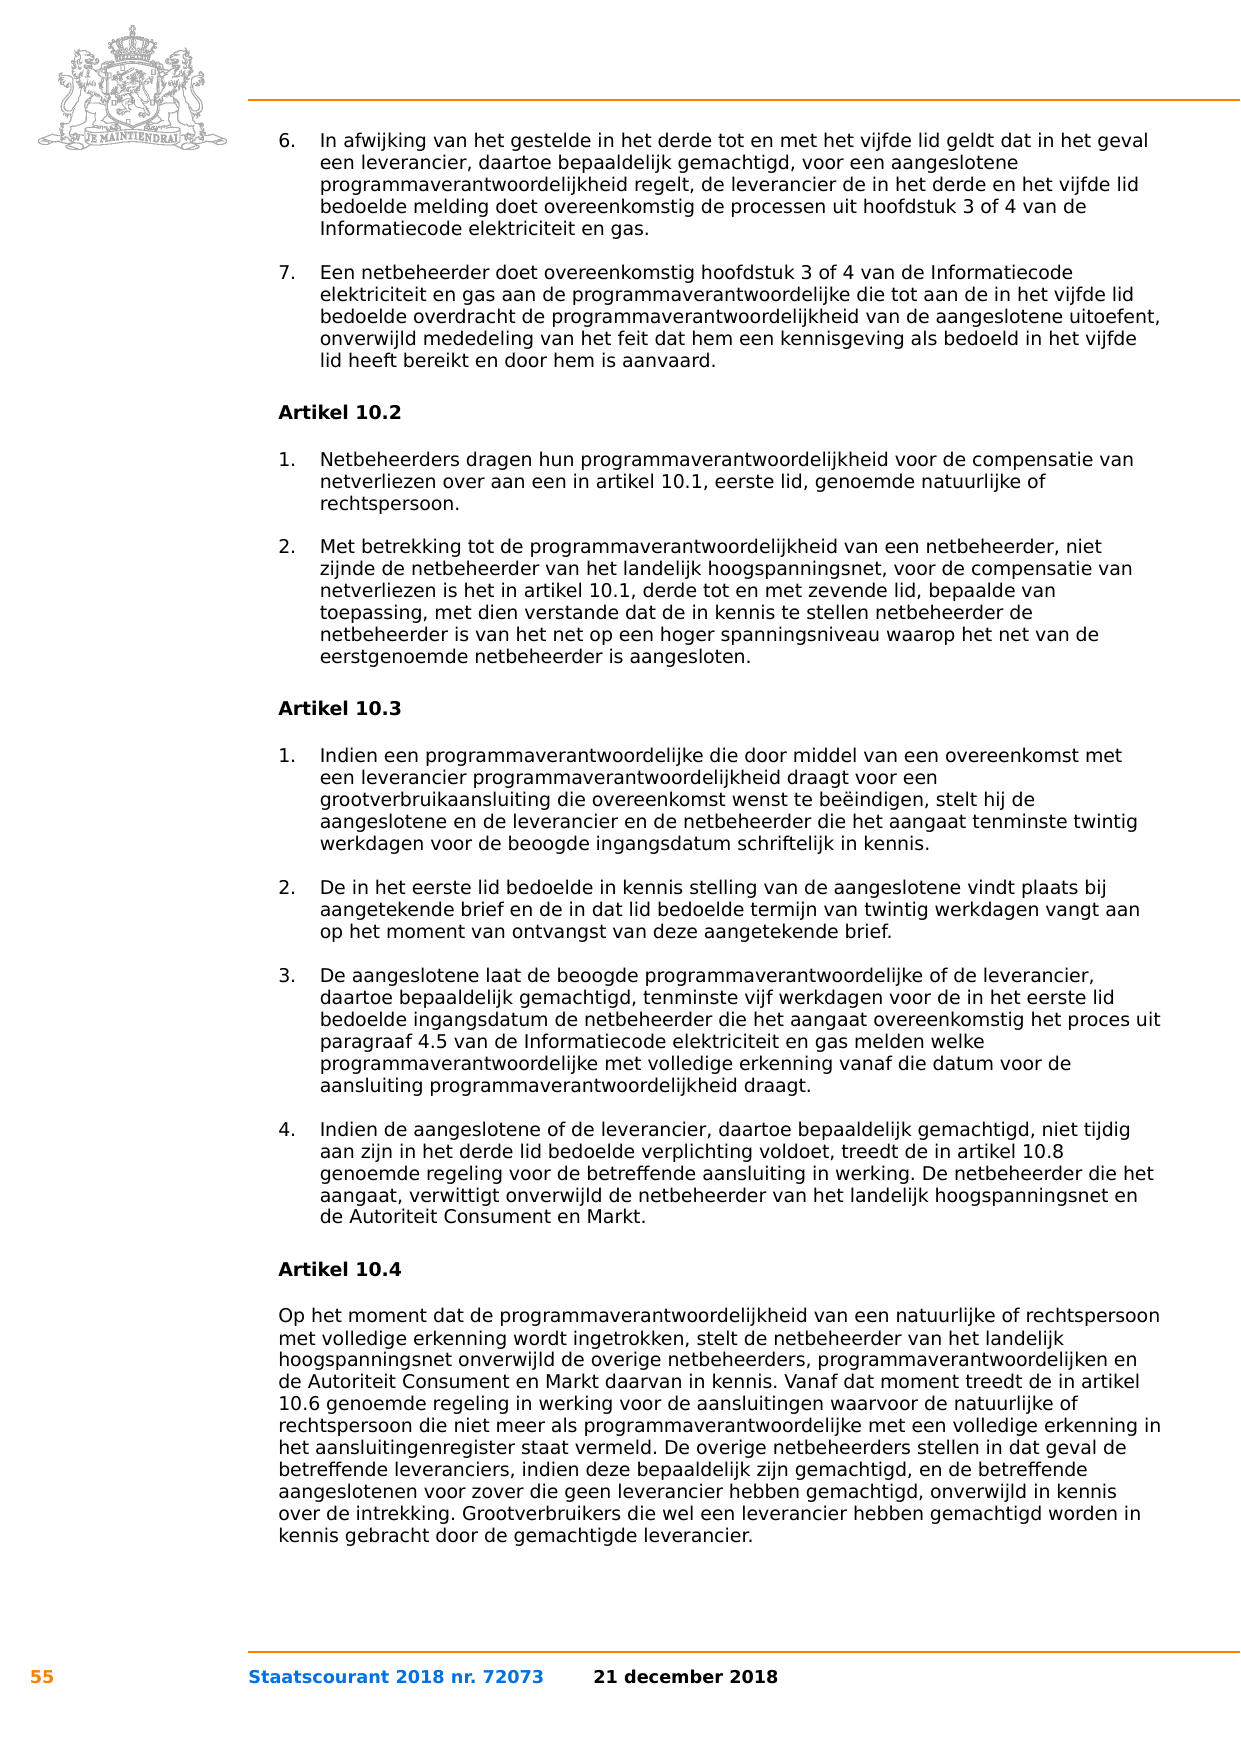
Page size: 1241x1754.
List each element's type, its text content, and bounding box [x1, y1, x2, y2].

text 1. Indien een programmaverantwoordelijke die door middel van een overeenkomst met een leverancier programmaverantwoordelijkheid draagt voor een grootverbruikaansluiting die overeenkomst wenst te beëindigen, stelt hij de aangeslotene en de leverancier en de netbeheerder die het aangaat tenminste twintig werkdagen voor de beoogde ingangsdatum schriftelijk in kennis. [278, 745, 1163, 855]
subtitle Artikel 10.2 [278, 402, 1163, 423]
text 4. Indien de aangeslotene of de leverancier, daartoe bepaaldelijk gemachtigd, niet tijdig aan zijn in het derde lid bedoelde verplichting voldoet, treedt de in artikel 10.8 genoemde regeling voor de betreffende aansluiting in werking. De netbeheerder die het aangaat, verwittigt onverwijld de netbeheerder van het landelijk hoogspanningsnet en de Autoriteit Consument en Markt. [278, 1118, 1163, 1228]
text 7. Een netbeheerder doet overeenkomstig hoofdstuk 3 of 4 van de Informatiecode elektriciteit en gas aan de programmaverantwoordelijke die tot aan de in het vijfde lid bedoelde overdracht de programmaverantwoordelijkheid van de aangeslotene uitoefent, onverwijld mededeling van het feit dat hem een kennisgeving als bedoeld in het vijfde lid heeft bereikt en door hem is aanvaard. [278, 262, 1163, 372]
text 6. In afwijking van het gestelde in het derde tot en met het vijfde lid geldt dat in het geval een leverancier, daartoe bepaaldelijk gemachtigd, voor een aangeslotene programmaverantwoordelijkheid regelt, de leverancier de in het derde en het vijfde lid bedoelde melding doet overeenkomstig de processen uit hoofdstuk 3 of 4 van de Informatiecode elektriciteit en gas. [278, 130, 1163, 240]
subtitle Artikel 10.3 [278, 698, 1163, 720]
subtitle Artikel 10.4 [278, 1258, 1163, 1280]
text 3. De aangeslotene laat de beoogde programmaverantwoordelijke of de leverancier, daartoe bepaaldelijk gemachtigd, tenminste vijf werkdagen voor de in het eerste lid bedoelde ingangsdatum de netbeheerder die het aangaat overeenkomstig het proces uit paragraaf 4.5 van de Informatiecode elektriciteit en gas melden welke programmaverantwoordelijke met volledige erkenning vanaf die datum voor de aansluiting programmaverantwoordelijkheid draagt. [278, 965, 1163, 1097]
text 2. De in het eerste lid bedoelde in kennis stelling van de aangeslotene vindt plaats bij aangetekende brief en de in dat lid bedoelde termijn van twintig werkdagen vangt aan op het moment van ontvangst van deze aangetekende brief. [278, 877, 1163, 943]
text 2. Met betrekking tot de programmaverantwoordelijkheid van een netbeheerder, niet zijnde de netbeheerder van het landelijk hoogspanningsnet, voor de compensatie van netverliezen is het in artikel 10.1, derde tot en met zevende lid, bepaalde van toepassing, met dien verstande dat de in kennis te stellen netbeheerder de netbeheerder is van het net op een hoger spanningsniveau waarop het net van de eerstgenoemde netbeheerder is aangesloten. [278, 536, 1163, 668]
text Op het moment dat de programmaverantwoordelijkheid van een natuurlijke of rechtspersoon met volledige erkenning wordt ingetrokken, stelt de netbeheerder van het landelijk hoogspanningsnet onverwijld de overige netbeheerders, programmaverantwoordelijken en de Autoriteit Consument en Markt daarvan in kennis. Vanaf dat moment treedt de in artikel 10.6 genoemde regeling in werking voor de aansluitingen waarvoor de natuurlijke of rechtspersoon die niet meer als programmaverantwoordelijke met een volledige erkenning in het aansluitingenregister staat vermeld. De overige netbeheerders stellen in dat geval de betreffende leveranciers, indien deze bepaaldelijk zijn gemachtigd, en de betreffende aangeslotenen voor zover die geen leverancier hebben gemachtigd, onverwijld in kennis over de intrekking. Grootverbruikers die wel een leverancier hebben gemachtigd worden in kennis gebracht door de gemachtigde leverancier. [278, 1305, 1163, 1547]
text 1. Netbeheerders dragen hun programmaverantwoordelijkheid voor de compensatie van netverliezen over aan een in artikel 10.1, eerste lid, genoemde natuurlijke of rechtspersoon. [278, 448, 1163, 514]
picture [38, 25, 227, 150]
